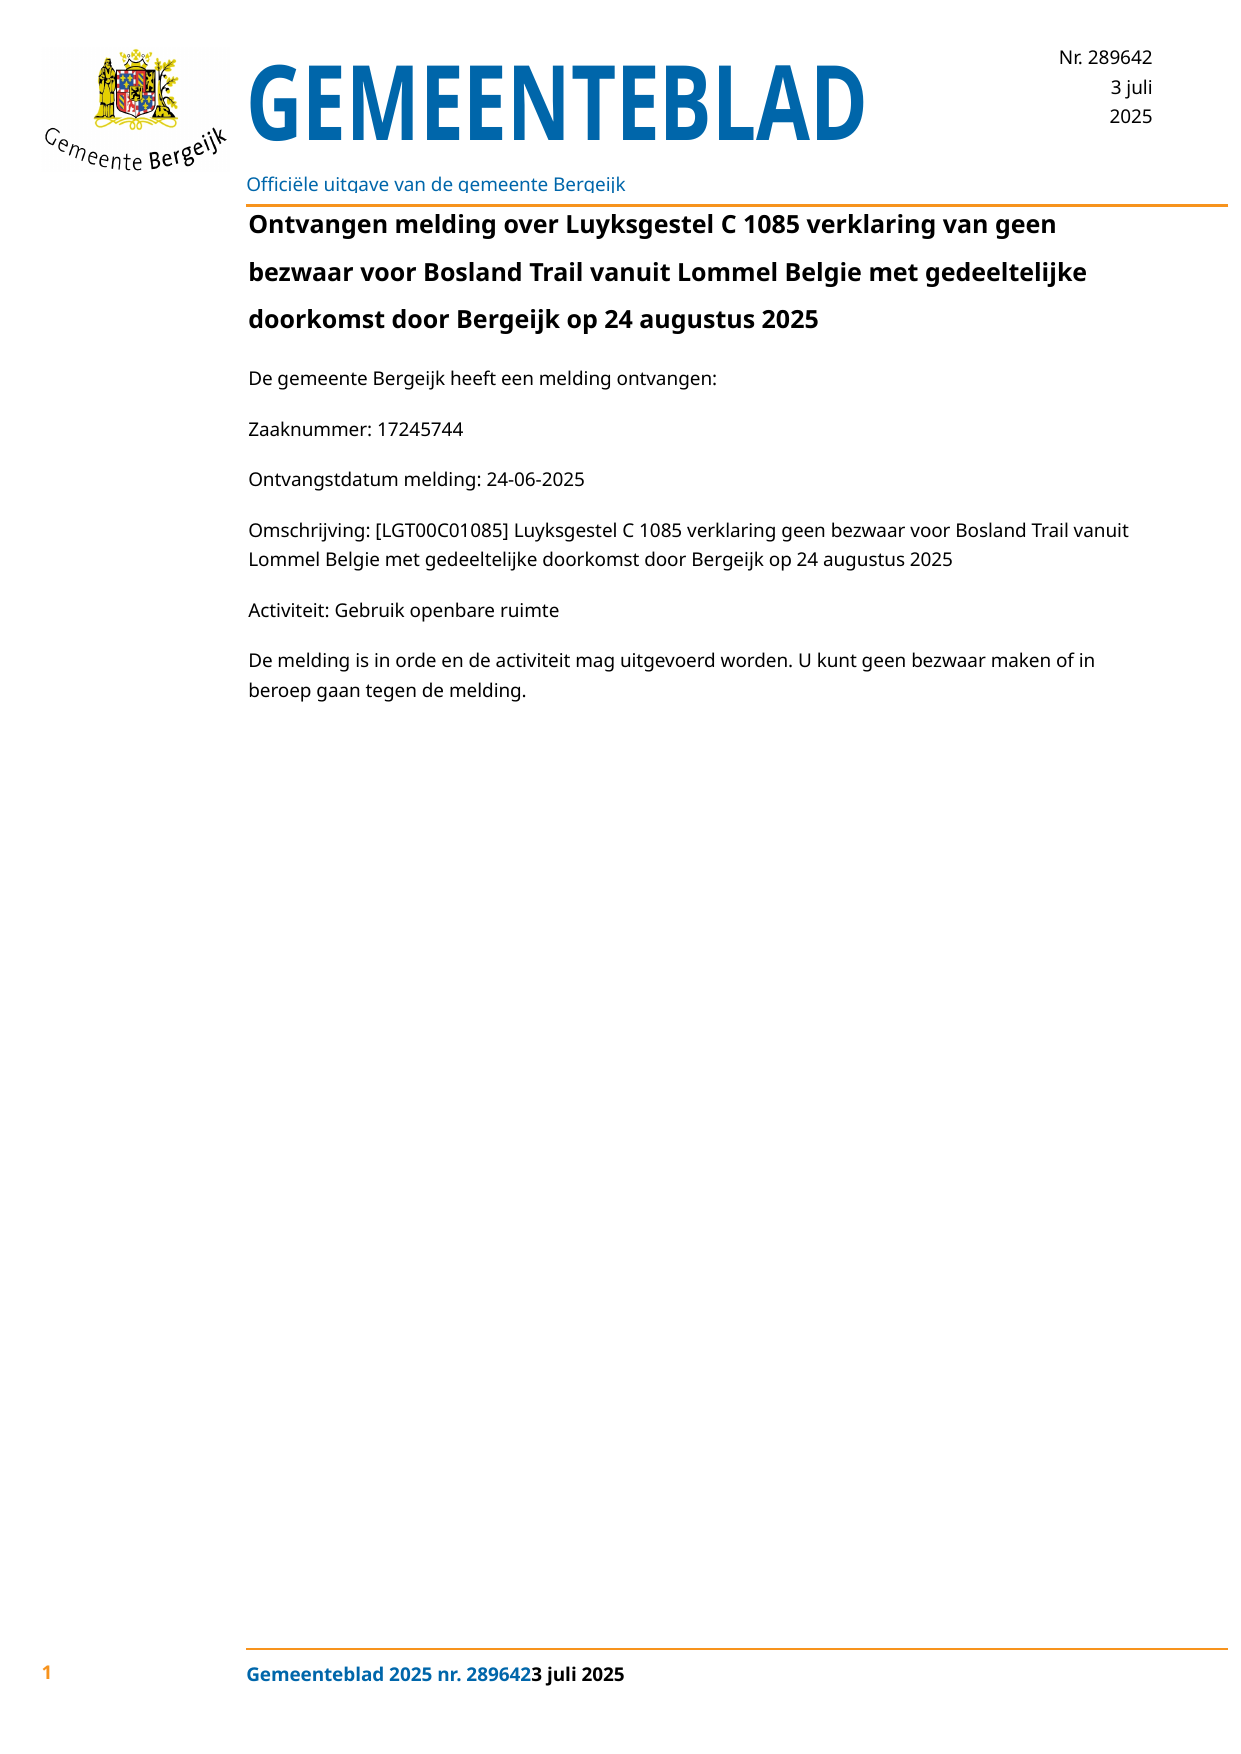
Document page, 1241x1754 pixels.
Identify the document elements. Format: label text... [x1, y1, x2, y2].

picture [41, 47, 231, 172]
text De gemeente Bergeijk heeft een melding ontvangen: [248, 366, 1152, 391]
text Zaaknummer: 17245744 [248, 416, 1152, 442]
text Activiteit: Gebruik openbare ruimte [248, 597, 1152, 622]
text De melding is in orde en de activiteit mag uitgevoerd worden. U kunt geen bezwaar maken of in beroep gaan tegen de melding. [248, 647, 1152, 702]
text Ontvangen melding over Luyksgestel C 1085 verklaring van geen bezwaar voor Bosland Trail vanuit Lommel Belgie met gedeeltelijke doorkomst door Bergeijk op 24 augustus 2025 [248, 207, 1152, 336]
text Omschrijving: [LGT00C01085] Luyksgestel C 1085 verklaring geen bezwaar voor Bosland Trail vanuit Lommel Belgie met gedeeltelijke doorkomst door Bergeijk op 24 augustus 2025 [248, 517, 1152, 572]
text Ontvangstdatum melding: 24-06-2025 [248, 466, 1152, 492]
